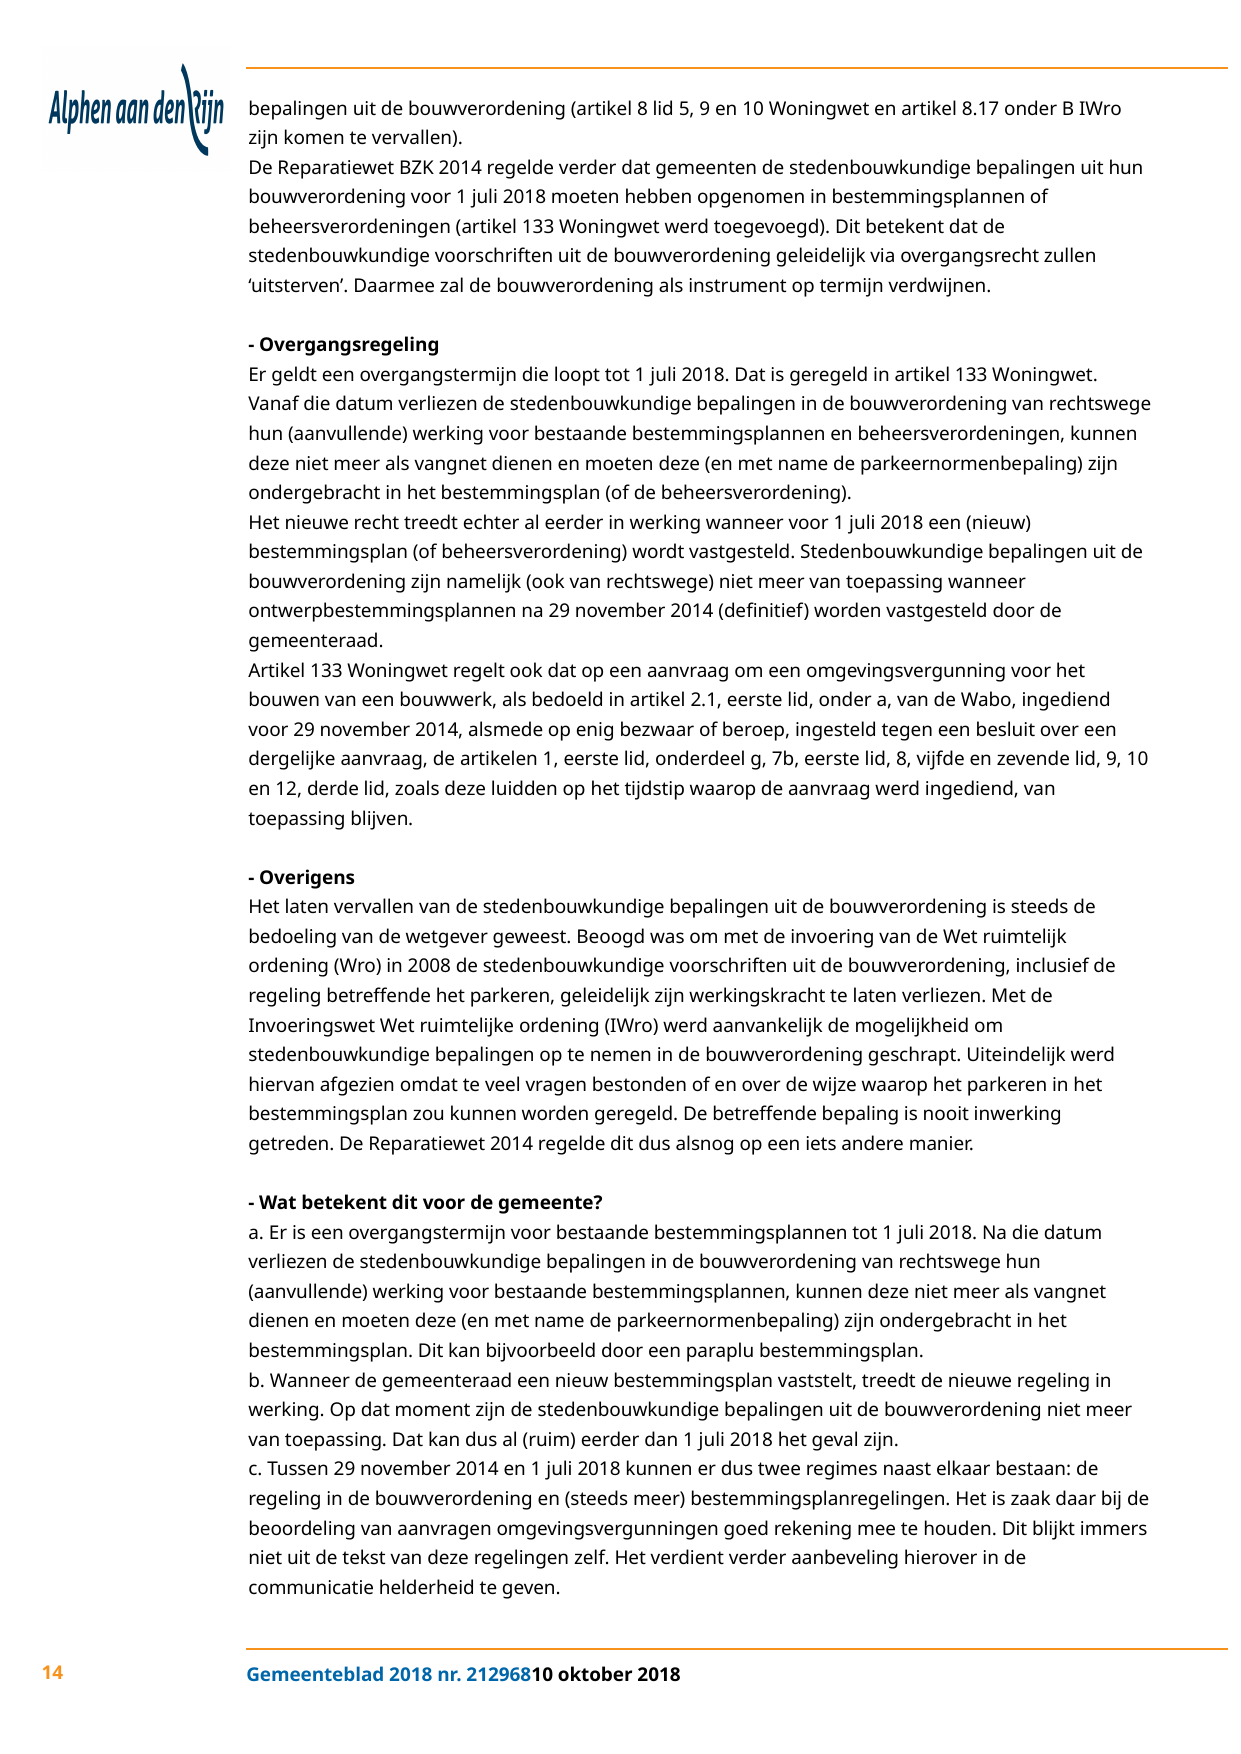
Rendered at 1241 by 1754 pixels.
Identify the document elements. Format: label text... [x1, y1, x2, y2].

text - Overigens [248, 864, 1152, 890]
text - Overgangsregeling [248, 331, 1152, 357]
text a. Er is een overgangstermijn voor bestaande bestemmingsplannen tot 1 juli 2018. Na die datum verliezen de stedenbouwkundige bepalingen in de bouwverordening van rechtswege hun (aanvullende) werking voor bestaande bestemmingsplannen, kunnen deze niet meer als vangnet dienen en moeten deze (en met name de parkeernormenbepaling) zijn ondergebracht in het bestemmingsplan. Dit kan bijvoorbeeld door een paraplu bestemmingsplan. [248, 1219, 1152, 1363]
text - Wat betekent dit voor de gemeente? [248, 1189, 1152, 1215]
text Er geldt een overgangstermijn die loopt tot 1 juli 2018. Dat is geregeld in artikel 133 Woningwet. Vanaf die datum verliezen de stedenbouwkundige bepalingen in de bouwverordening van rechtswege hun (aanvullende) werking voor bestaande bestemmingsplannen en beheersverordeningen, kunnen deze niet meer als vangnet dienen en moeten deze (en met name de parkeernormenbepaling) zijn ondergebracht in het bestemmingsplan (of de beheersverordening). [248, 361, 1152, 505]
text Het laten vervallen van de stedenbouwkundige bepalingen uit de bouwverordening is steeds de bedoeling van de wetgever geweest. Beoogd was om met de invoering van de Wet ruimtelijk ordening (Wro) in 2008 de stedenbouwkundige voorschriften uit de bouwverordening, inclusief de regeling betreffende het parkeren, geleidelijk zijn werkingskracht te laten verliezen. Met de Invoeringswet Wet ruimtelijke ordening (IWro) werd aanvankelijk de mogelijkheid om stedenbouwkundige bepalingen op te nemen in de bouwverordening geschrapt. Uiteindelijk werd hiervan afgezien omdat te veel vragen bestonden of en over de wijze waarop het parkeren in het bestemmingsplan zou kunnen worden geregeld. De betreffende bepaling is nooit inwerking getreden. De Reparatiewet 2014 regelde dit dus alsnog op een iets andere manier. [248, 893, 1152, 1156]
text De Reparatiewet BZK 2014 regelde verder dat gemeenten de stedenbouwkundige bepalingen uit hun bouwverordening voor 1 juli 2018 moeten hebben opgenomen in bestemmingsplannen of beheersverordeningen (artikel 133 Woningwet werd toegevoegd). Dit betekent dat de stedenbouwkundige voorschriften uit de bouwverordening geleidelijk via overgangsrecht zullen ‘uitsterven’. Daarmee zal de bouwverordening als instrument op termijn verdwijnen. [248, 154, 1152, 298]
text Artikel 133 Woningwet regelt ook dat op een aanvraag om een omgevingsvergunning voor het bouwen van een bouwwerk, als bedoeld in artikel 2.1, eerste lid, onder a, van de Wabo, ingediend voor 29 november 2014, alsmede op enig bezwaar of beroep, ingesteld tegen een besluit over een dergelijke aanvraag, de artikelen 1, eerste lid, onderdeel g, 7b, eerste lid, 8, vijfde en zevende lid, 9, 10 en 12, derde lid, zoals deze luidden op het tijdstip waarop de aanvraag werd ingediend, van toepassing blijven. [248, 657, 1152, 831]
picture [41, 47, 231, 172]
text c. Tussen 29 november 2014 en 1 juli 2018 kunnen er dus twee regimes naast elkaar bestaan: de regeling in de bouwverordening en (steeds meer) bestemmingsplanregelingen. Het is zaak daar bij de beoordeling van aanvragen omgevingsvergunningen goed rekening mee te houden. Dit blijkt immers niet uit de tekst van deze regelingen zelf. Het verdient verder aanbeveling hierover in de communicatie helderheid te geven. [248, 1456, 1152, 1600]
text b. Wanneer de gemeenteraad een nieuw bestemmingsplan vaststelt, treedt de nieuwe regeling in werking. Op dat moment zijn de stedenbouwkundige bepalingen uit de bouwverordening niet meer van toepassing. Dat kan dus al (ruim) eerder dan 1 juli 2018 het geval zijn. [248, 1367, 1152, 1452]
text Het nieuwe recht treedt echter al eerder in werking wanneer voor 1 juli 2018 een (nieuw) bestemmingsplan (of beheersverordening) wordt vastgesteld. Stedenbouwkundige bepalingen uit de bouwverordening zijn namelijk (ook van rechtswege) niet meer van toepassing wanneer ontwerpbestemmingsplannen na 29 november 2014 (definitief) worden vastgesteld door de gemeenteraad. [248, 509, 1152, 653]
text bepalingen uit de bouwverordening (artikel 8 lid 5, 9 en 10 Woningwet en artikel 8.17 onder B IWro zijn komen te vervallen). [248, 95, 1152, 150]
